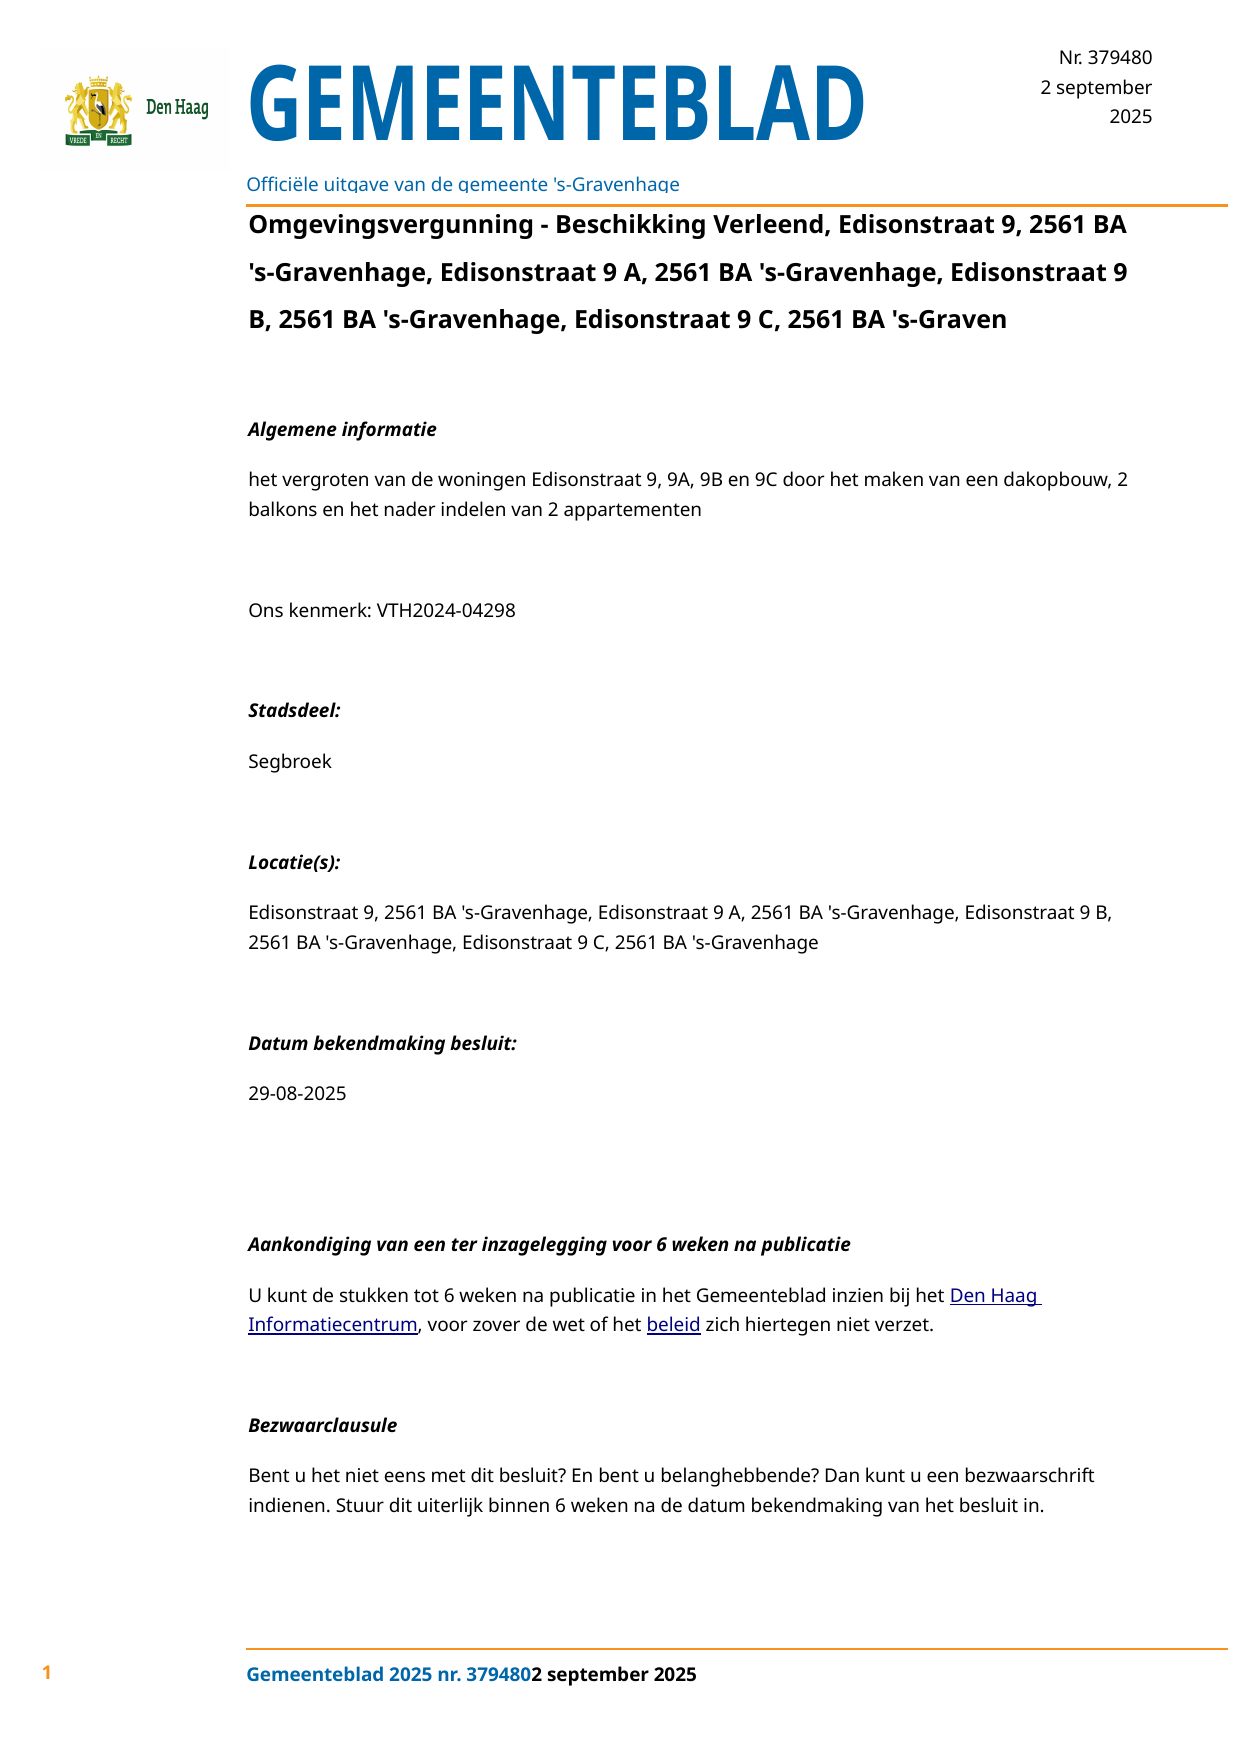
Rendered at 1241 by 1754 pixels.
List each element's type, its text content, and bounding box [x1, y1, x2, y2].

picture [41, 47, 231, 172]
text Aankondiging van een ter inzagelegging voor 6 weken na publicatie [248, 1231, 1152, 1257]
text Algemene informatie [248, 416, 1152, 442]
text Datum bekendmaking besluit: [248, 1030, 1152, 1055]
text Omgevingsvergunning - Beschikking Verleend, Edisonstraat 9, 2561 BA 's-Gravenhage, Edisonstraat 9 A, 2561 BA 's-Gravenhage, Edisonstraat 9 B, 2561 BA 's-Gravenhage, Edisonstraat 9 C, 2561 BA 's-Graven [248, 207, 1152, 336]
text Bent u het niet eens met dit besluit? En bent u belanghebbende? Dan kunt u een bezwaarschrift indienen. Stuur dit uiterlijk binnen 6 weken na de datum bekendmaking van het besluit in. [248, 1463, 1152, 1518]
text 29-08-2025 [248, 1080, 1152, 1106]
text Ons kenmerk: VTH2024-04298 [248, 597, 1152, 622]
text Bezwaarclausule [248, 1412, 1152, 1438]
text U kunt de stukken tot 6 weken na publicatie in het Gemeenteblad inzien bij het Den Haag Informatiecentrum, voor zover de wet of het beleid zich hiertegen niet verzet. [248, 1282, 1152, 1337]
text Segbroek [248, 748, 1152, 774]
text Locatie(s): [248, 849, 1152, 874]
text Edisonstraat 9, 2561 BA 's-Gravenhage, Edisonstraat 9 A, 2561 BA 's-Gravenhage, Edisonstraat 9 B, 2561 BA 's-Gravenhage, Edisonstraat 9 C, 2561 BA 's-Gravenhage [248, 899, 1152, 954]
text het vergroten van de woningen Edisonstraat 9, 9A, 9B en 9C door het maken van een dakopbouw, 2 balkons en het nader indelen van 2 appartementen [248, 466, 1152, 522]
text Stadsdeel: [248, 698, 1152, 723]
